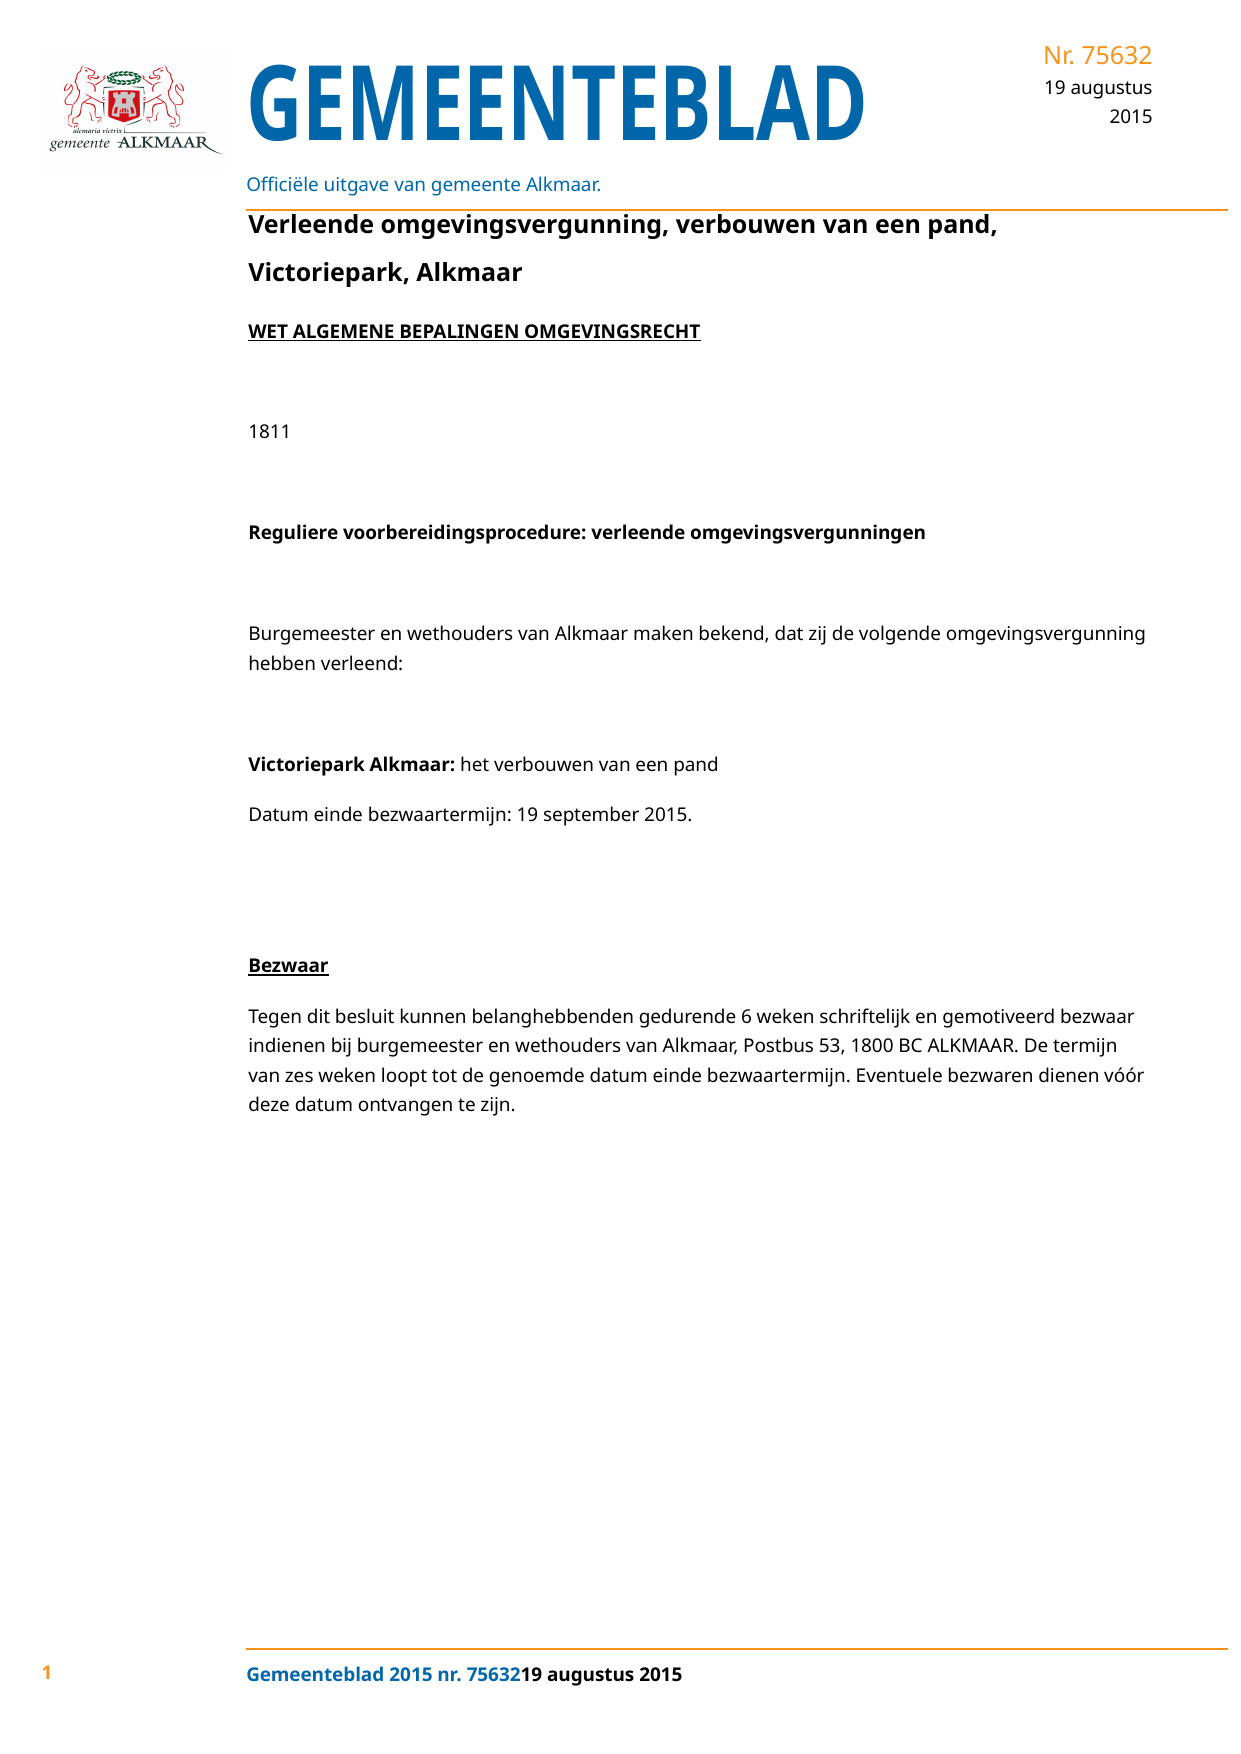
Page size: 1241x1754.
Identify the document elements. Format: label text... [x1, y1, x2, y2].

text Verleende omgevingsvergunning, verbouwen van een pand, Victoriepark, Alkmaar [248, 211, 1152, 288]
text Datum einde bezwaartermijn: 19 september 2015. [248, 801, 1152, 827]
text Burgemeester en wethouders van Alkmaar maken bekend, dat zij de volgende omgevingsvergunning hebben verleend: [248, 620, 1152, 676]
text Victoriepark Alkmaar: het verbouwen van een pand [248, 751, 1152, 777]
text Reguliere voorbereidingsprocedure: verleende omgevingsvergunningen [248, 519, 1152, 545]
text Bezwaar [248, 952, 1152, 978]
text WET ALGEMENE BEPALINGEN OMGEVINGSRECHT [248, 318, 1152, 344]
picture [41, 47, 231, 172]
text 1811 [248, 419, 1152, 444]
text Tegen dit besluit kunnen belanghebbenden gedurende 6 weken schriftelijk en gemotiveerd bezwaar indienen bij burgemeester en wethouders van Alkmaar, Postbus 53, 1800 BC ALKMAAR. De termijn van zes weken loopt tot de genoemde datum einde bezwaartermijn. Eventuele bezwaren dienen vóór deze datum ontvangen te zijn. [248, 1003, 1152, 1117]
